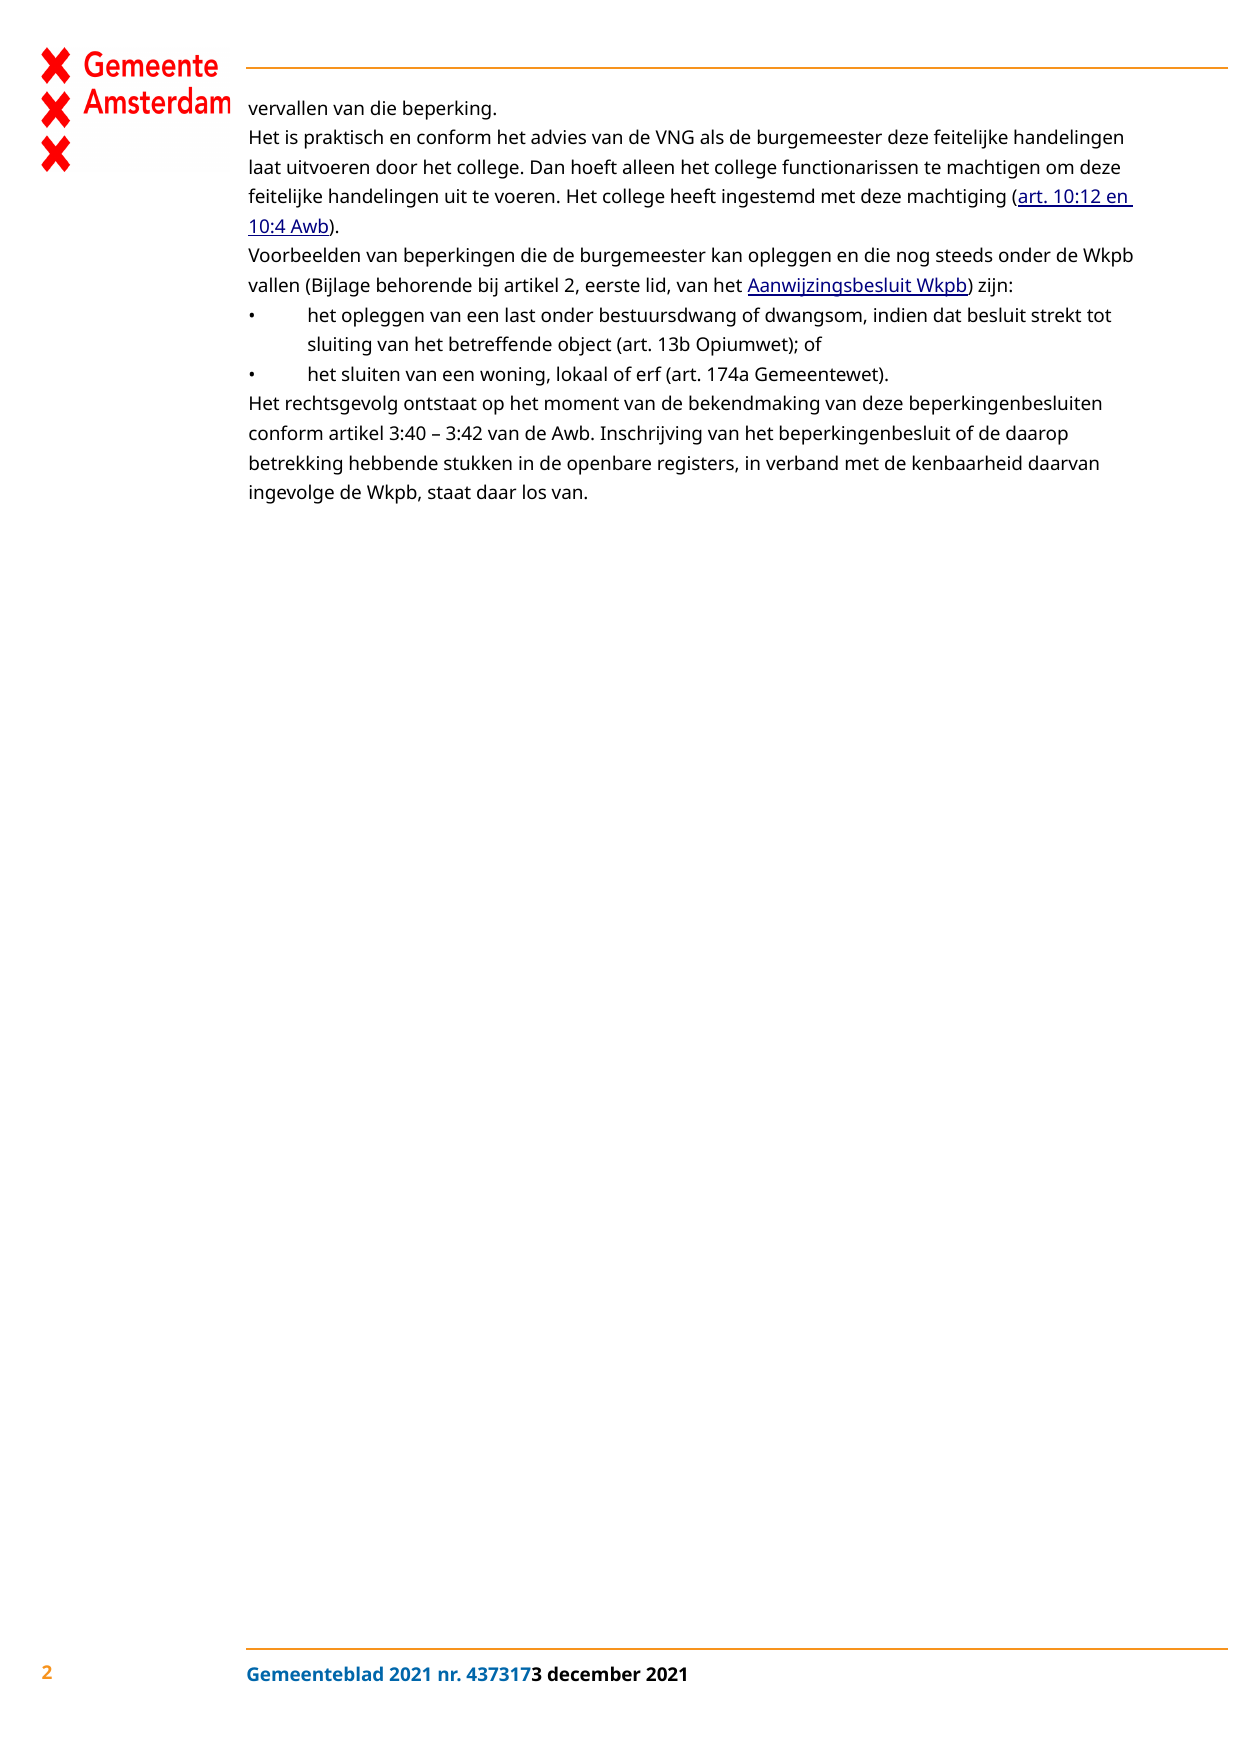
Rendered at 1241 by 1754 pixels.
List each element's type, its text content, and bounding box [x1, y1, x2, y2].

text Het is praktisch en conform het advies van de VNG als de burgemeester deze feitelijke handelingen laat uitvoeren door het college. Dan hoeft alleen het college functionarissen te machtigen om deze feitelijke handelingen uit te voeren. Het college heeft ingestemd met deze machtiging (art. 10:12 en 10:4 Awb). [248, 124, 1152, 239]
picture [41, 47, 231, 172]
text vervallen van die beperking. [248, 95, 1152, 121]
list het opleggen van een last onder bestuursdwang of dwangsom, indien dat besluit strekt tot sluiting van het betreffende object (art. 13b Opiumwet); of [248, 302, 1152, 357]
text Voorbeelden van beperkingen die de burgemeester kan opleggen en die nog steeds onder de Wkpb vallen (Bijlage behorende bij artikel 2, eerste lid, van het Aanwijzingsbesluit Wkpb) zijn: [248, 243, 1152, 298]
list het sluiten van een woning, lokaal of erf (art. 174a Gemeentewet). [248, 361, 1152, 387]
text Het rechtsgevolg ontstaat op het moment van de bekendmaking van deze beperkingenbesluiten conform artikel 3:40 – 3:42 van de Awb. Inschrijving van het beperkingenbesluit of de daarop betrekking hebbende stukken in de openbare registers, in verband met de kenbaarheid daarvan ingevolge de Wkpb, staat daar los van. [248, 391, 1152, 505]
